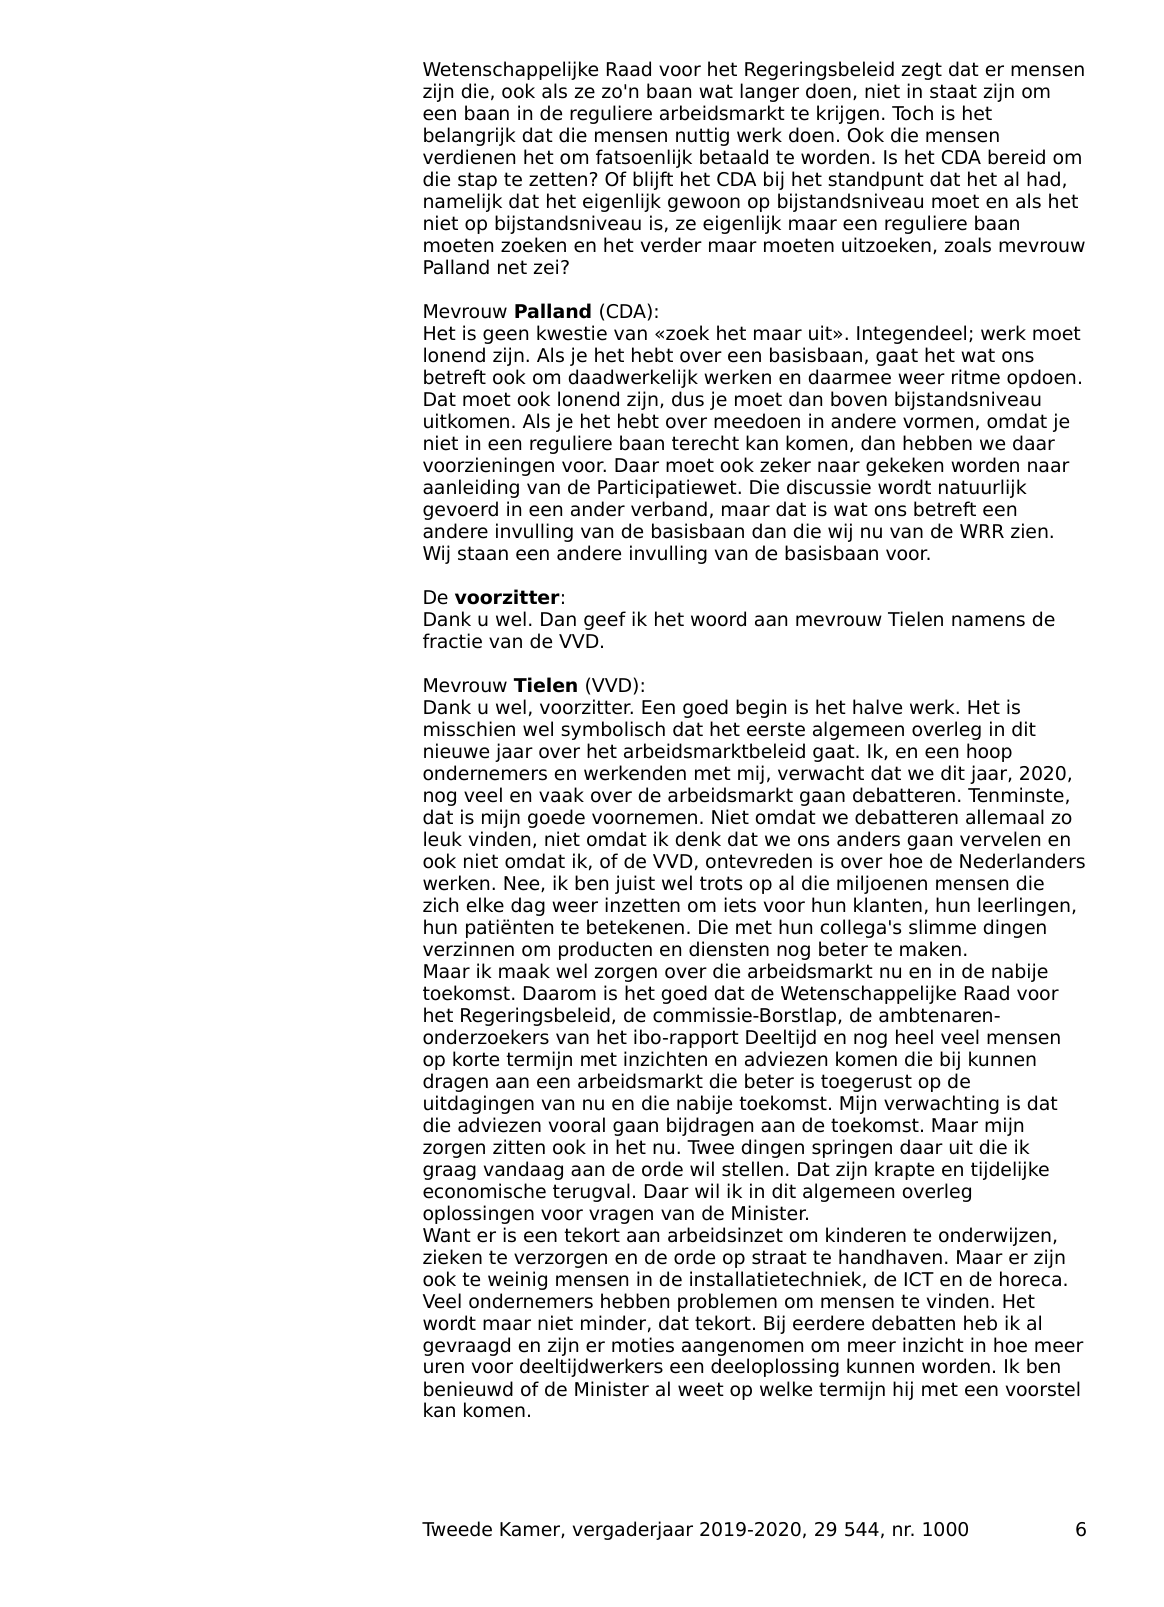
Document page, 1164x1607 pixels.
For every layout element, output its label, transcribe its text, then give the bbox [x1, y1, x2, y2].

text Dank u wel, voorzitter. Een goed begin is het halve werk. Het is misschien wel symbolisch dat het eerste algemeen overleg in dit nieuwe jaar over het arbeidsmarktbeleid gaat. Ik, en een hoop ondernemers en werkenden met mij, verwacht dat we dit jaar, 2020, nog veel en vaak over de arbeidsmarkt gaan debatteren. Tenminste, dat is mijn goede voornemen. Niet omdat we debatteren allemaal zo leuk vinden, niet omdat ik denk dat we ons anders gaan vervelen en ook niet omdat ik, of de VVD, ontevreden is over hoe de Nederlanders werken. Nee, ik ben juist wel trots op al die miljoenen mensen die zich elke dag weer inzetten om iets voor hun klanten, hun leerlingen, hun patiënten te betekenen. Die met hun collega's slimme dingen verzinnen om producten en diensten nog beter te maken. [422, 697, 1087, 961]
text Dank u wel. Dan geef ik het woord aan mevrouw Tielen namens de fractie van de VVD. [422, 609, 1087, 653]
text De voorzitter: [422, 587, 1087, 609]
text Wetenschappelijke Raad voor het Regeringsbeleid zegt dat er mensen zijn die, ook als ze zo'n baan wat langer doen, niet in staat zijn om een baan in de reguliere arbeidsmarkt te krijgen. Toch is het belangrijk dat die mensen nuttig werk doen. Ook die mensen verdienen het om fatsoenlijk betaald te worden. Is het CDA bereid om die stap te zetten? Of blijft het CDA bij het standpunt dat het al had, namelijk dat het eigenlijk gewoon op bijstandsniveau moet en als het niet op bijstandsniveau is, ze eigenlijk maar een reguliere baan moeten zoeken en het verder maar moeten uitzoeken, zoals mevrouw Palland net zei? [422, 59, 1087, 279]
text Want er is een tekort aan arbeidsinzet om kinderen te onderwijzen, zieken te verzorgen en de orde op straat te handhaven. Maar er zijn ook te weinig mensen in de installatietechniek, de ICT en de horeca. Veel ondernemers hebben problemen om mensen te vinden. Het wordt maar niet minder, dat tekort. Bij eerdere debatten heb ik al gevraagd en zijn er moties aangenomen om meer inzicht in hoe meer uren voor deeltijdwerkers een deeloplossing kunnen worden. Ik ben benieuwd of de Minister al weet op welke termijn hij met een voorstel kan komen. [422, 1224, 1087, 1422]
text Mevrouw Tielen (VVD): [422, 675, 1087, 697]
text Het is geen kwestie van «zoek het maar uit». Integendeel; werk moet lonend zijn. Als je het hebt over een basisbaan, gaat het wat ons betreft ook om daadwerkelijk werken en daarmee weer ritme opdoen. Dat moet ook lonend zijn, dus je moet dan boven bijstandsniveau uitkomen. Als je het hebt over meedoen in andere vormen, omdat je niet in een reguliere baan terecht kan komen, dan hebben we daar voorzieningen voor. Daar moet ook zeker naar gekeken worden naar aanleiding van de Participatiewet. Die discussie wordt natuurlijk gevoerd in een ander verband, maar dat is wat ons betreft een andere invulling van de basisbaan dan die wij nu van de WRR zien. Wij staan een andere invulling van de basisbaan voor. [422, 323, 1087, 565]
text Mevrouw Palland (CDA): [422, 301, 1087, 323]
text Maar ik maak wel zorgen over die arbeidsmarkt nu en in de nabije toekomst. Daarom is het goed dat de Wetenschappelijke Raad voor het Regeringsbeleid, de commissie-Borstlap, de ambtenaren-onderzoekers van het ibo-rapport Deeltijd en nog heel veel mensen op korte termijn met inzichten en adviezen komen die bij kunnen dragen aan een arbeidsmarkt die beter is toegerust op de uitdagingen van nu en die nabije toekomst. Mijn verwachting is dat die adviezen vooral gaan bijdragen aan de toekomst. Maar mijn zorgen zitten ook in het nu. Twee dingen springen daar uit die ik graag vandaag aan de orde wil stellen. Dat zijn krapte en tijdelijke economische terugval. Daar wil ik in dit algemeen overleg oplossingen voor vragen van de Minister. [422, 961, 1087, 1224]
